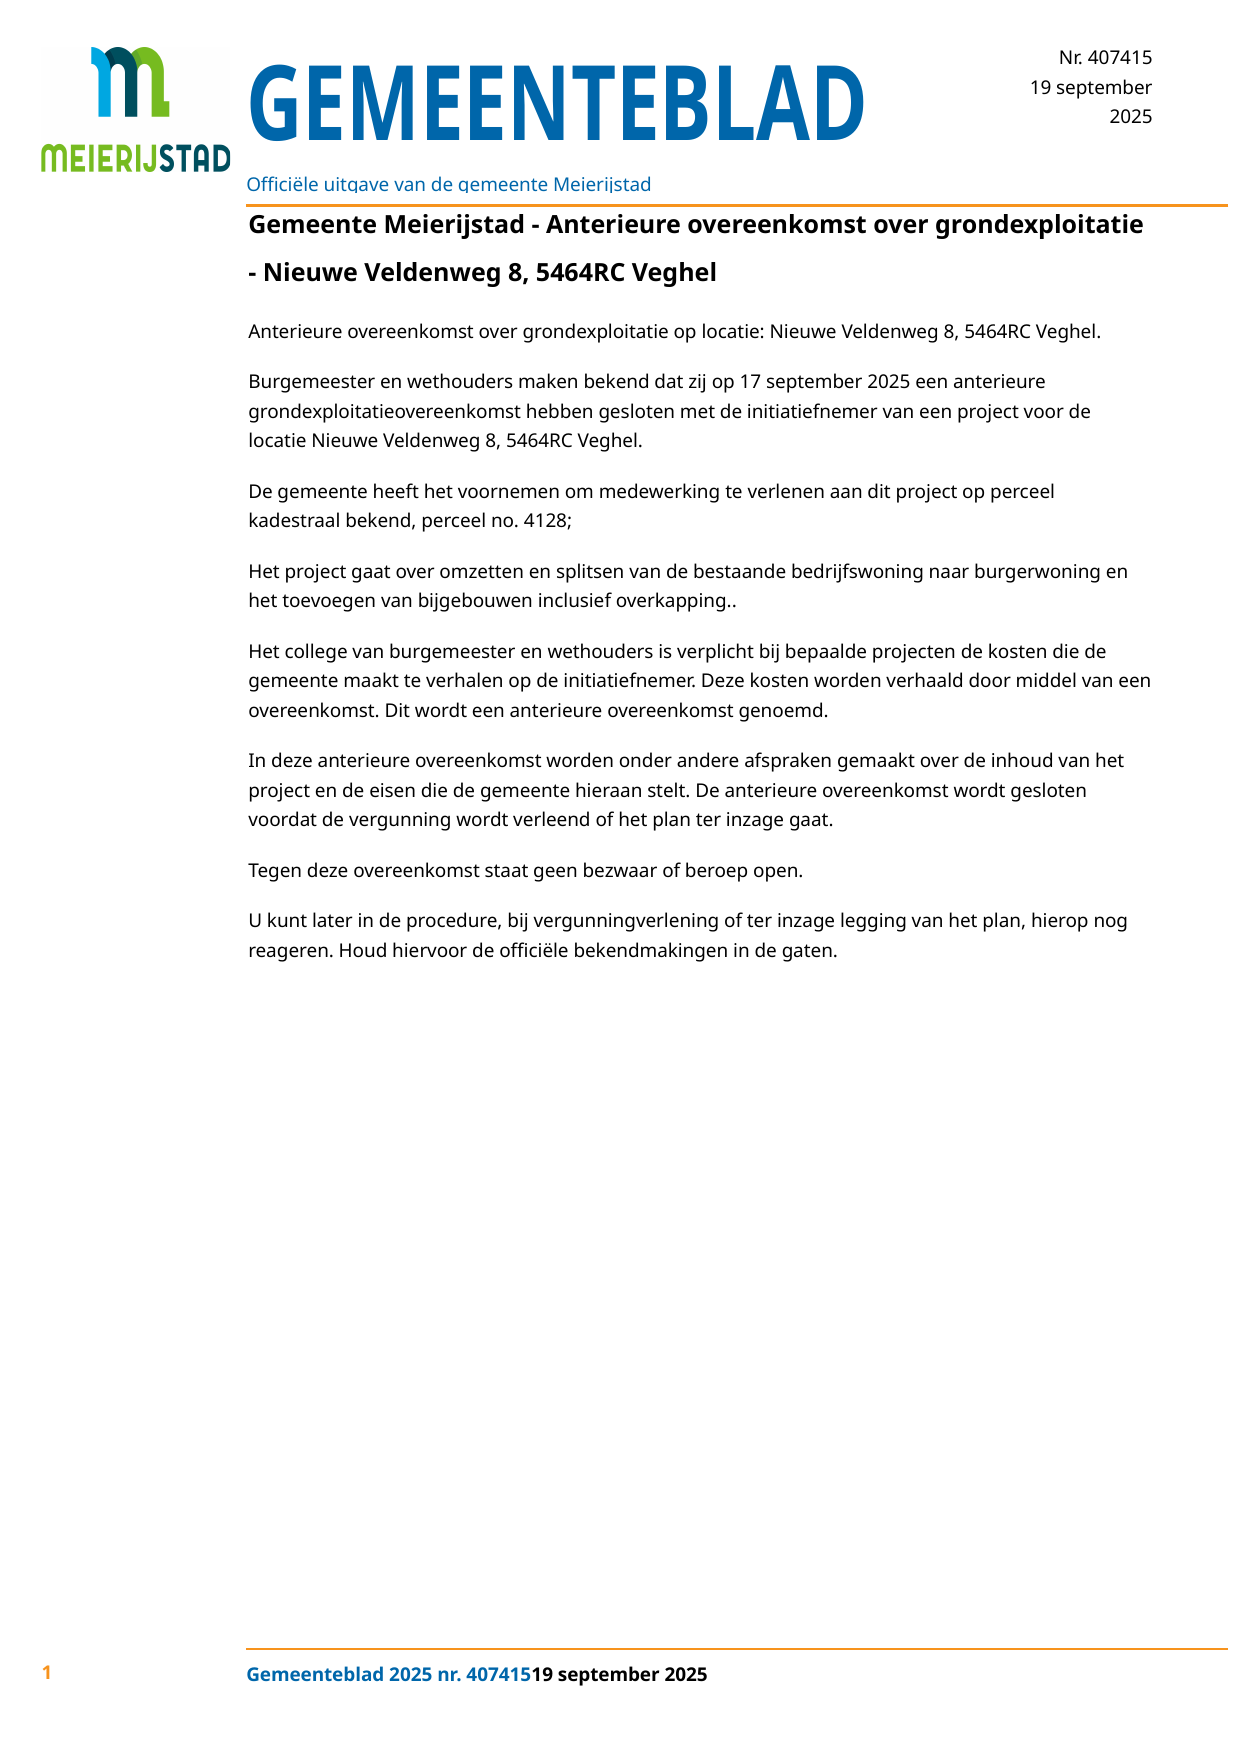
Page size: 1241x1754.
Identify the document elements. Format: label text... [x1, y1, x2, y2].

text Gemeente Meierijstad - Anterieure overeenkomst over grondexploitatie - Nieuwe Veldenweg 8, 5464RC Veghel [248, 207, 1152, 288]
text De gemeente heeft het voornemen om medewerking te verlenen aan dit project op perceel kadestraal bekend, perceel no. 4128; [248, 478, 1152, 533]
text U kunt later in de procedure, bij vergunningverlening of ter inzage legging van het plan, hierop nog reageren. Houd hiervoor de officiële bekendmakingen in de gaten. [248, 907, 1152, 963]
picture [41, 47, 231, 172]
text Burgemeester en wethouders maken bekend dat zij op 17 september 2025 een anterieure grondexploitatieovereenkomst hebben gesloten met de initiatiefnemer van een project voor de locatie Nieuwe Veldenweg 8, 5464RC Veghel. [248, 368, 1152, 453]
text Tegen deze overeenkomst staat geen bezwaar of beroep open. [248, 857, 1152, 883]
text Anterieure overeenkomst over grondexploitatie op locatie: Nieuwe Veldenweg 8, 5464RC Veghel. [248, 318, 1152, 344]
text Het project gaat over omzetten en splitsen van de bestaande bedrijfswoning naar burgerwoning en het toevoegen van bijgebouwen inclusief overkapping.. [248, 558, 1152, 613]
text Het college van burgemeester en wethouders is verplicht bij bepaalde projecten de kosten die de gemeente maakt te verhalen op de initiatiefnemer. Deze kosten worden verhaald door middel van een overeenkomst. Dit wordt een anterieure overeenkomst genoemd. [248, 638, 1152, 723]
text In deze anterieure overeenkomst worden onder andere afspraken gemaakt over de inhoud van het project en de eisen die de gemeente hieraan stelt. De anterieure overeenkomst wordt gesloten voordat de vergunning wordt verleend of het plan ter inzage gaat. [248, 747, 1152, 832]
